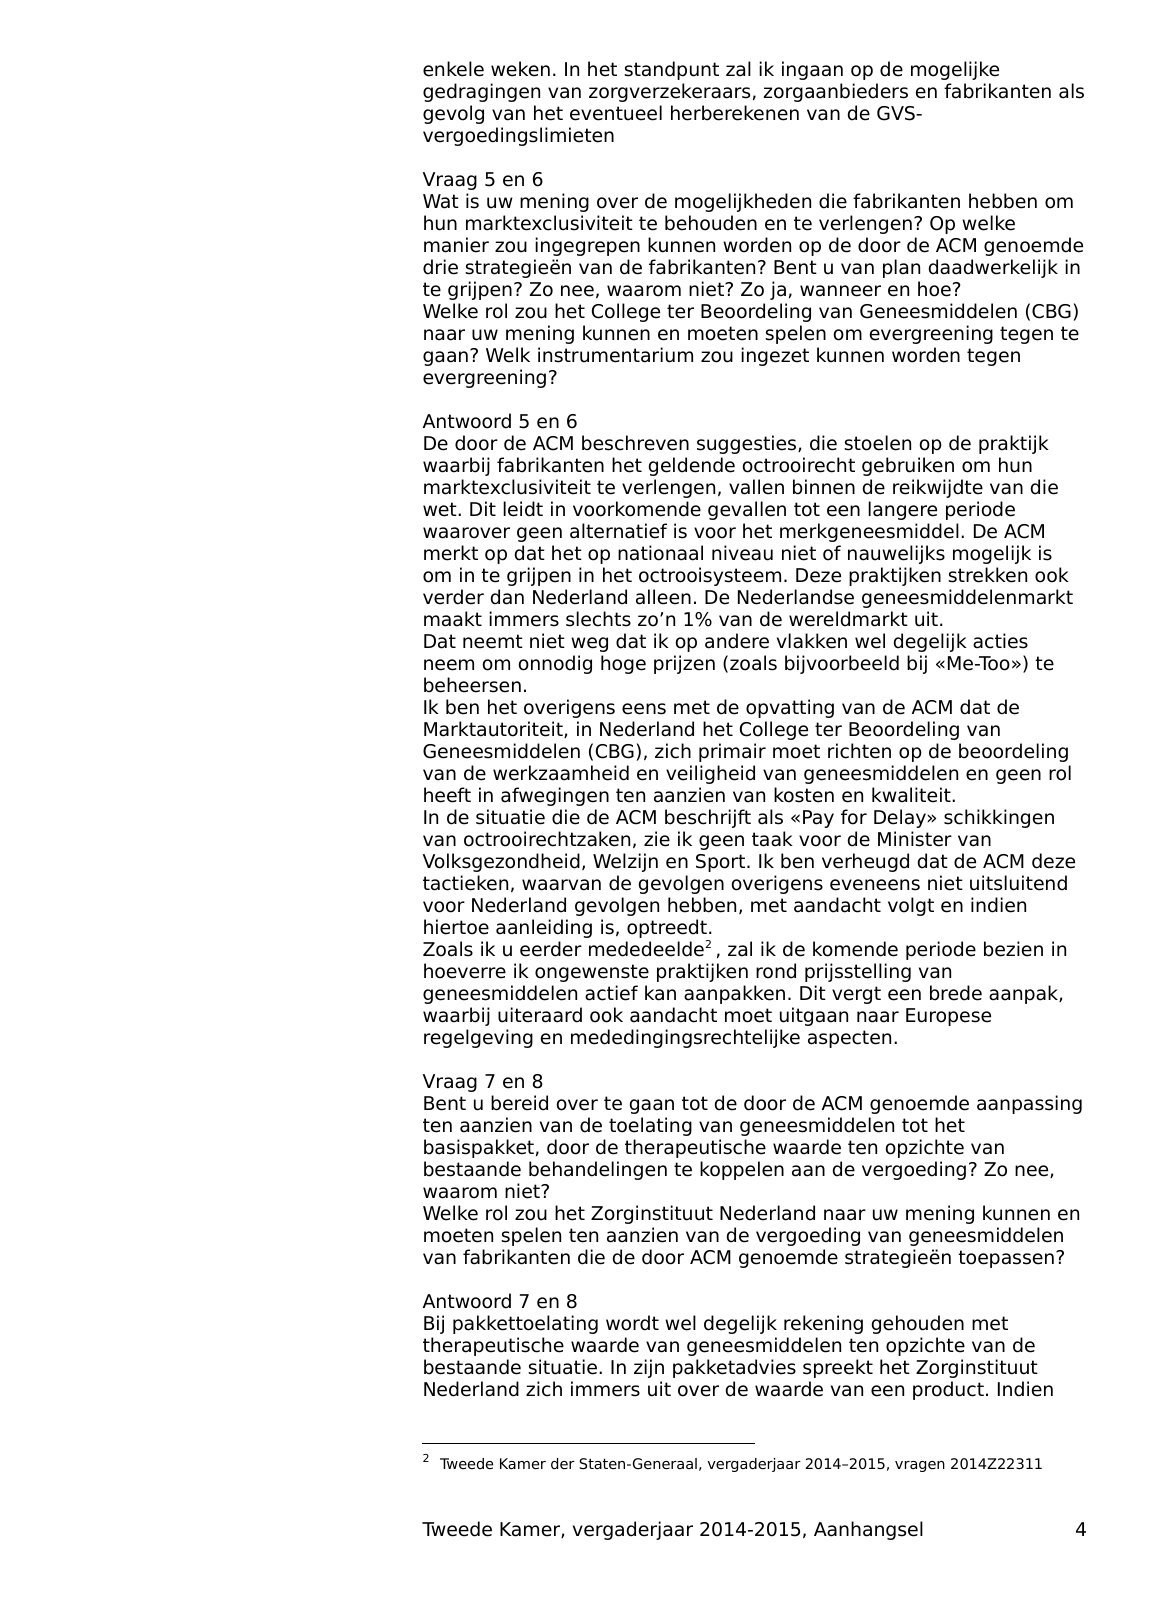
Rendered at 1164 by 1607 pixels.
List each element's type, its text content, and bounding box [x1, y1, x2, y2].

text Bent u bereid over te gaan tot de door de ACM genoemde aanpassing ten aanzien van de toelating van geneesmiddelen tot het basispakket, door de therapeutische waarde ten opzichte van bestaande behandelingen te koppelen aan de vergoeding? Zo nee, waarom niet? [422, 1093, 1087, 1203]
text In de situatie die de ACM beschrijft als «Pay for Delay» schikkingen van octrooirechtzaken, zie ik geen taak voor de Minister van Volksgezondheid, Welzijn en Sport. Ik ben verheugd dat de ACM deze tactieken, waarvan de gevolgen overigens eveneens niet uitsluitend voor Nederland gevolgen hebben, met aandacht volgt en indien hiertoe aanleiding is, optreedt. [422, 807, 1087, 939]
text Ik ben het overigens eens met de opvatting van de ACM dat de Marktautoriteit, in Nederland het College ter Beoordeling van Geneesmiddelen (CBG), zich primair moet richten op de beoordeling van de werkzaamheid en veiligheid van geneesmiddelen en geen rol heeft in afwegingen ten aanzien van kosten en kwaliteit. [422, 697, 1087, 807]
text Antwoord 5 en 6 [422, 411, 1087, 433]
text Dat neemt niet weg dat ik op andere vlakken wel degelijk acties neem om onnodig hoge prijzen (zoals bijvoorbeeld bij «Me-Too») te beheersen. [422, 631, 1087, 697]
text Wat is uw mening over de mogelijkheden die fabrikanten hebben om hun marktexclusiviteit te behouden en te verlengen? Op welke manier zou ingegrepen kunnen worden op de door de ACM genoemde drie strategieën van de fabrikanten? Bent u van plan daadwerkelijk in te grijpen? Zo nee, waarom niet? Zo ja, wanneer en hoe? [422, 191, 1087, 301]
text enkele weken. In het standpunt zal ik ingaan op de mogelijke gedragingen van zorgverzekeraars, zorgaanbieders en fabrikanten als gevolg van het eventueel herberekenen van de GVS-vergoedingslimieten [422, 59, 1087, 147]
text Tweede Kamer der Staten-Generaal, vergaderjaar 2014–2015, vragen 2014Z22311 [422, 1452, 1087, 1474]
text Vraag 7 en 8 [422, 1071, 1087, 1093]
text Zoals ik u eerder mededeelde, zal ik de komende periode bezien in hoeverre ik ongewenste praktijken rond prijsstelling van geneesmiddelen actief kan aanpakken. Dit vergt een brede aanpak, waarbij uiteraard ook aandacht moet uitgaan naar Europese regelgeving en mededingingsrechtelijke aspecten. [422, 939, 1087, 1048]
text Antwoord 7 en 8 [422, 1291, 1087, 1313]
text Welke rol zou het Zorginstituut Nederland naar uw mening kunnen en moeten spelen ten aanzien van de vergoeding van geneesmiddelen van fabrikanten die de door ACM genoemde strategieën toepassen? [422, 1203, 1087, 1268]
text Welke rol zou het College ter Beoordeling van Geneesmiddelen (CBG) naar uw mening kunnen en moeten spelen om evergreening tegen te gaan? Welk instrumentarium zou ingezet kunnen worden tegen evergreening? [422, 301, 1087, 389]
text De door de ACM beschreven suggesties, die stoelen op de praktijk waarbij fabrikanten het geldende octrooirecht gebruiken om hun marktexclusiviteit te verlengen, vallen binnen de reikwijdte van die wet. Dit leidt in voorkomende gevallen tot een langere periode waarover geen alternatief is voor het merkgeneesmiddel. De ACM merkt op dat het op nationaal niveau niet of nauwelijks mogelijk is om in te grijpen in het octrooisysteem. Deze praktijken strekken ook verder dan Nederland alleen. De Nederlandse geneesmiddelenmarkt maakt immers slechts zo’n 1% van de wereldmarkt uit. [422, 433, 1087, 631]
text Bij pakkettoelating wordt wel degelijk rekening gehouden met therapeutische waarde van geneesmiddelen ten opzichte van de bestaande situatie. In zijn pakketadvies spreekt het Zorginstituut Nederland zich immers uit over de waarde van een product. Indien [422, 1313, 1087, 1401]
text Vraag 5 en 6 [422, 169, 1087, 191]
